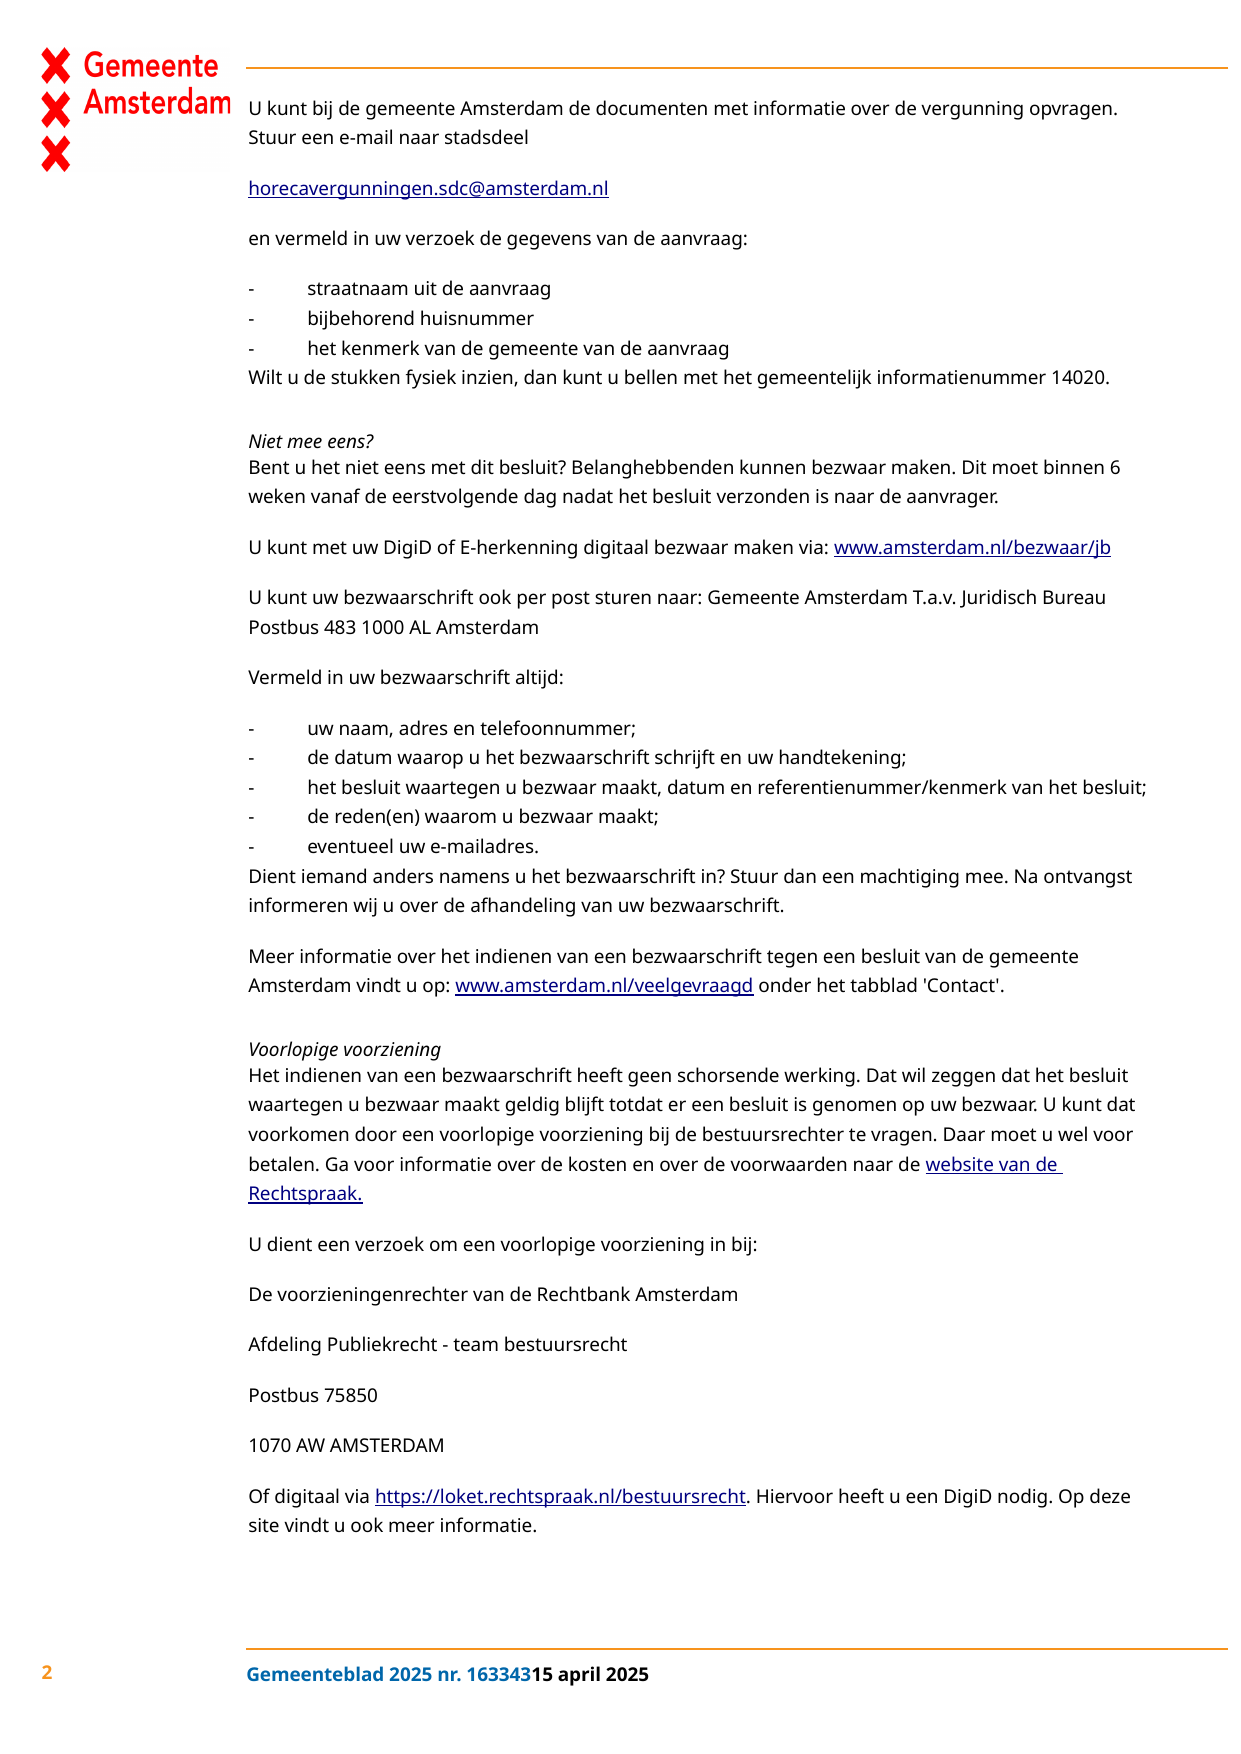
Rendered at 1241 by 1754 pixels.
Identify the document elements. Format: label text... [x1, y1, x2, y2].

text Of digitaal via https://loket.rechtspraak.nl/bestuursrecht. Hiervoor heeft u een DigiD nodig. Op deze site vindt u ook meer informatie. [248, 1483, 1152, 1538]
text Niet mee eens? [248, 428, 1152, 454]
list eventueel uw e-mailadres. [248, 833, 1152, 859]
text 1070 AW AMSTERDAM [248, 1432, 1152, 1458]
list de datum waarop u het bezwaarschrift schrijft en uw handtekening; [248, 744, 1152, 770]
picture [41, 47, 231, 172]
text Vermeld in uw bezwaarschrift altijd: [248, 664, 1152, 690]
text en vermeld in uw verzoek de gegevens van de aanvraag: [248, 225, 1152, 251]
text Afdeling Publiekrecht - team bestuursrecht [248, 1332, 1152, 1357]
list het kenmerk van de gemeente van de aanvraag [248, 335, 1152, 361]
text Het indienen van een bezwaarschrift heeft geen schorsende werking. Dat wil zeggen dat het besluit waartegen u bezwaar maakt geldig blijft totdat er een besluit is genomen op uw bezwaar. U kunt dat voorkomen door een voorlopige voorziening bij de bestuursrechter te vragen. Daar moet u wel voor betalen. Ga voor informatie over de kosten en over de voorwaarden naar de website van de Rechtspraak. [248, 1062, 1152, 1206]
text Voorlopige voorziening [248, 1036, 1152, 1062]
text Dient iemand anders namens u het bezwaarschrift in? Stuur dan een machtiging mee. Na ontvangst informeren wij u over de afhandeling van uw bezwaarschrift. [248, 863, 1152, 918]
list uw naam, adres en telefoonnummer; [248, 715, 1152, 741]
list de reden(en) waarom u bezwaar maakt; [248, 804, 1152, 829]
text Meer informatie over het indienen van een bezwaarschrift tegen een besluit van de gemeente Amsterdam vindt u op: www.amsterdam.nl/veelgevraagd onder het tabblad 'Contact'. [248, 943, 1152, 998]
text De voorzieningenrechter van de Rechtbank Amsterdam [248, 1281, 1152, 1307]
text U dient een verzoek om een voorlopige voorziening in bij: [248, 1231, 1152, 1257]
list het besluit waartegen u bezwaar maakt, datum en referentienummer/kenmerk van het besluit; [248, 774, 1152, 800]
text U kunt uw bezwaarschrift ook per post sturen naar: Gemeente Amsterdam T.a.v. Juridisch Bureau Postbus 483 1000 AL Amsterdam [248, 584, 1152, 640]
text horecavergunningen.sdc@amsterdam.nl [248, 175, 1152, 201]
list bijbehorend huisnummer [248, 305, 1152, 331]
list straatnaam uit de aanvraag [248, 276, 1152, 301]
text Postbus 75850 [248, 1382, 1152, 1408]
text U kunt met uw DigiD of E-herkenning digitaal bezwaar maken via: www.amsterdam.nl/bezwaar/jb [248, 534, 1152, 560]
text Wilt u de stukken fysiek inzien, dan kunt u bellen met het gemeentelijk informatienummer 14020. [248, 364, 1152, 390]
text U kunt bij de gemeente Amsterdam de documenten met informatie over de vergunning opvragen. Stuur een e-mail naar stadsdeel [248, 95, 1152, 150]
text Bent u het niet eens met dit besluit? Belanghebbenden kunnen bezwaar maken. Dit moet binnen 6 weken vanaf de eerstvolgende dag nadat het besluit verzonden is naar de aanvrager. [248, 454, 1152, 509]
